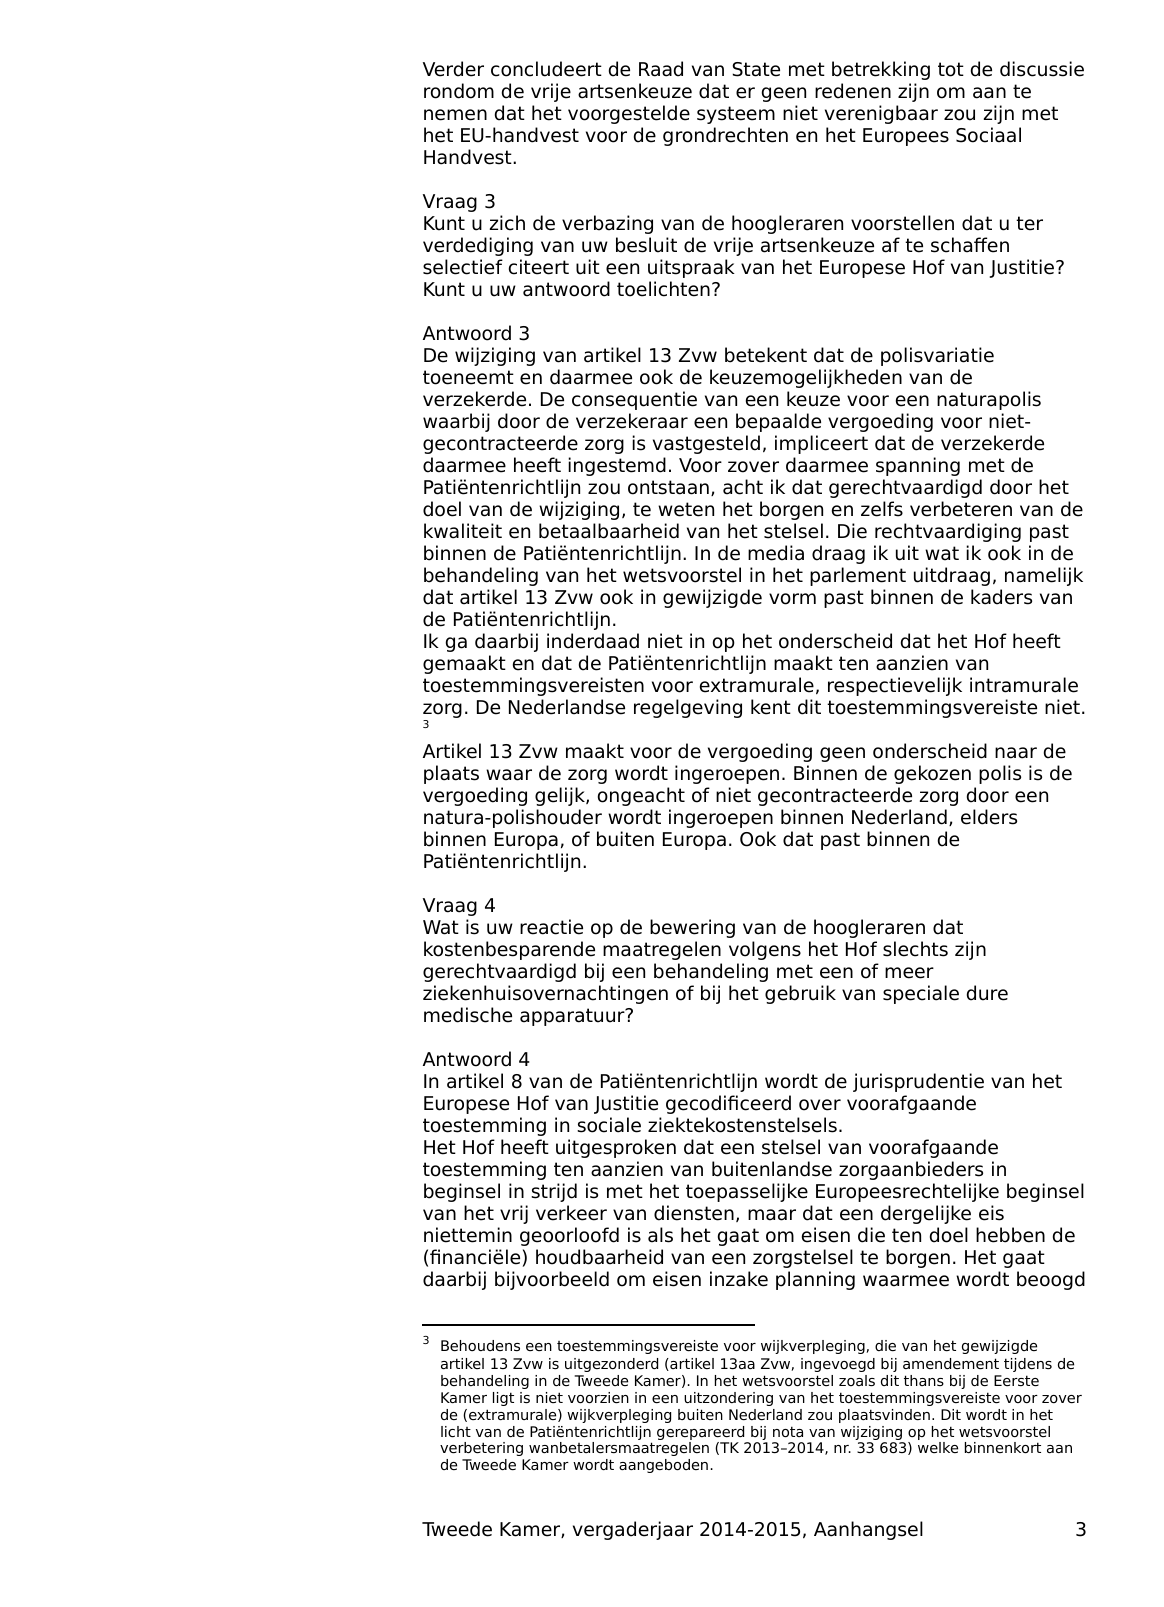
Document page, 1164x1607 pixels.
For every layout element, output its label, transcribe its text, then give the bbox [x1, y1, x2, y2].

text Antwoord 4 [422, 1049, 1087, 1071]
text Het Hof heeft uitgesproken dat een stelsel van voorafgaande toestemming ten aanzien van buitenlandse zorgaanbieders in beginsel in strijd is met het toepasselijke Europeesrechtelijke beginsel van het vrij verkeer van diensten, maar dat een dergelijke eis niettemin geoorloofd is als het gaat om eisen die ten doel hebben de (financiële) houdbaarheid van een zorgstelsel te borgen. Het gaat daarbij bijvoorbeeld om eisen inzake planning waarmee wordt beoogd [422, 1137, 1087, 1291]
text Kunt u zich de verbazing van de hoogleraren voorstellen dat u ter verdediging van uw besluit de vrije artsenkeuze af te schaffen selectief citeert uit een uitspraak van het Europese Hof van Justitie? Kunt u uw antwoord toelichten? [422, 213, 1087, 301]
text Ik ga daarbij inderdaad niet in op het onderscheid dat het Hof heeft gemaakt en dat de Patiëntenrichtlijn maakt ten aanzien van toestemmingsvereisten voor extramurale, respectievelijk intramurale zorg. De Nederlandse regelgeving kent dit toestemmingsvereiste niet. [422, 631, 1087, 741]
text De wijziging van artikel 13 Zvw betekent dat de polisvariatie toeneemt en daarmee ook de keuzemogelijkheden van de verzekerde. De consequentie van een keuze voor een naturapolis waarbij door de verzekeraar een bepaalde vergoeding voor niet-gecontracteerde zorg is vastgesteld, impliceert dat de verzekerde daarmee heeft ingestemd. Voor zover daarmee spanning met de Patiëntenrichtlijn zou ontstaan, acht ik dat gerechtvaardigd door het doel van de wijziging, te weten het borgen en zelfs verbeteren van de kwaliteit en betaalbaarheid van het stelsel. Die rechtvaardiging past binnen de Patiëntenrichtlijn. In de media draag ik uit wat ik ook in de behandeling van het wetsvoorstel in het parlement uitdraag, namelijk dat artikel 13 Zvw ook in gewijzigde vorm past binnen de kaders van de Patiëntenrichtlijn. [422, 345, 1087, 631]
text Behoudens een toestemmingsvereiste voor wijkverpleging, die van het gewijzigde artikel 13 Zvw is uitgezonderd (artikel 13aa Zvw, ingevoegd bij amendement tijdens de behandeling in de Tweede Kamer). In het wetsvoorstel zoals dit thans bij de Eerste Kamer ligt is niet voorzien in een uitzondering van het toestemmingsvereiste voor zover de (extramurale) wijkverpleging buiten Nederland zou plaatsvinden. Dit wordt in het licht van de Patiëntenrichtlijn gerepareerd bij nota van wijziging op het wetsvoorstel verbetering wanbetalersmaatregelen (TK 2013–2014, nr. 33 683) welke binnenkort aan de Tweede Kamer wordt aangeboden. [422, 1334, 1087, 1474]
text Artikel 13 Zvw maakt voor de vergoeding geen onderscheid naar de plaats waar de zorg wordt ingeroepen. Binnen de gekozen polis is de vergoeding gelijk, ongeacht of niet gecontracteerde zorg door een natura-polishouder wordt ingeroepen binnen Nederland, elders binnen Europa, of buiten Europa. Ook dat past binnen de Patiëntenrichtlijn. [422, 741, 1087, 873]
text Wat is uw reactie op de bewering van de hoogleraren dat kostenbesparende maatregelen volgens het Hof slechts zijn gerechtvaardigd bij een behandeling met een of meer ziekenhuisovernachtingen of bij het gebruik van speciale dure medische apparatuur? [422, 917, 1087, 1027]
text Vraag 4 [422, 895, 1087, 917]
text Antwoord 3 [422, 323, 1087, 345]
text Vraag 3 [422, 191, 1087, 213]
text In artikel 8 van de Patiëntenrichtlijn wordt de jurisprudentie van het Europese Hof van Justitie gecodificeerd over voorafgaande toestemming in sociale ziektekostenstelsels. [422, 1071, 1087, 1137]
text Verder concludeert de Raad van State met betrekking tot de discussie rondom de vrije artsenkeuze dat er geen redenen zijn om aan te nemen dat het voorgestelde systeem niet verenigbaar zou zijn met het EU-handvest voor de grondrechten en het Europees Sociaal Handvest. [422, 59, 1087, 169]
